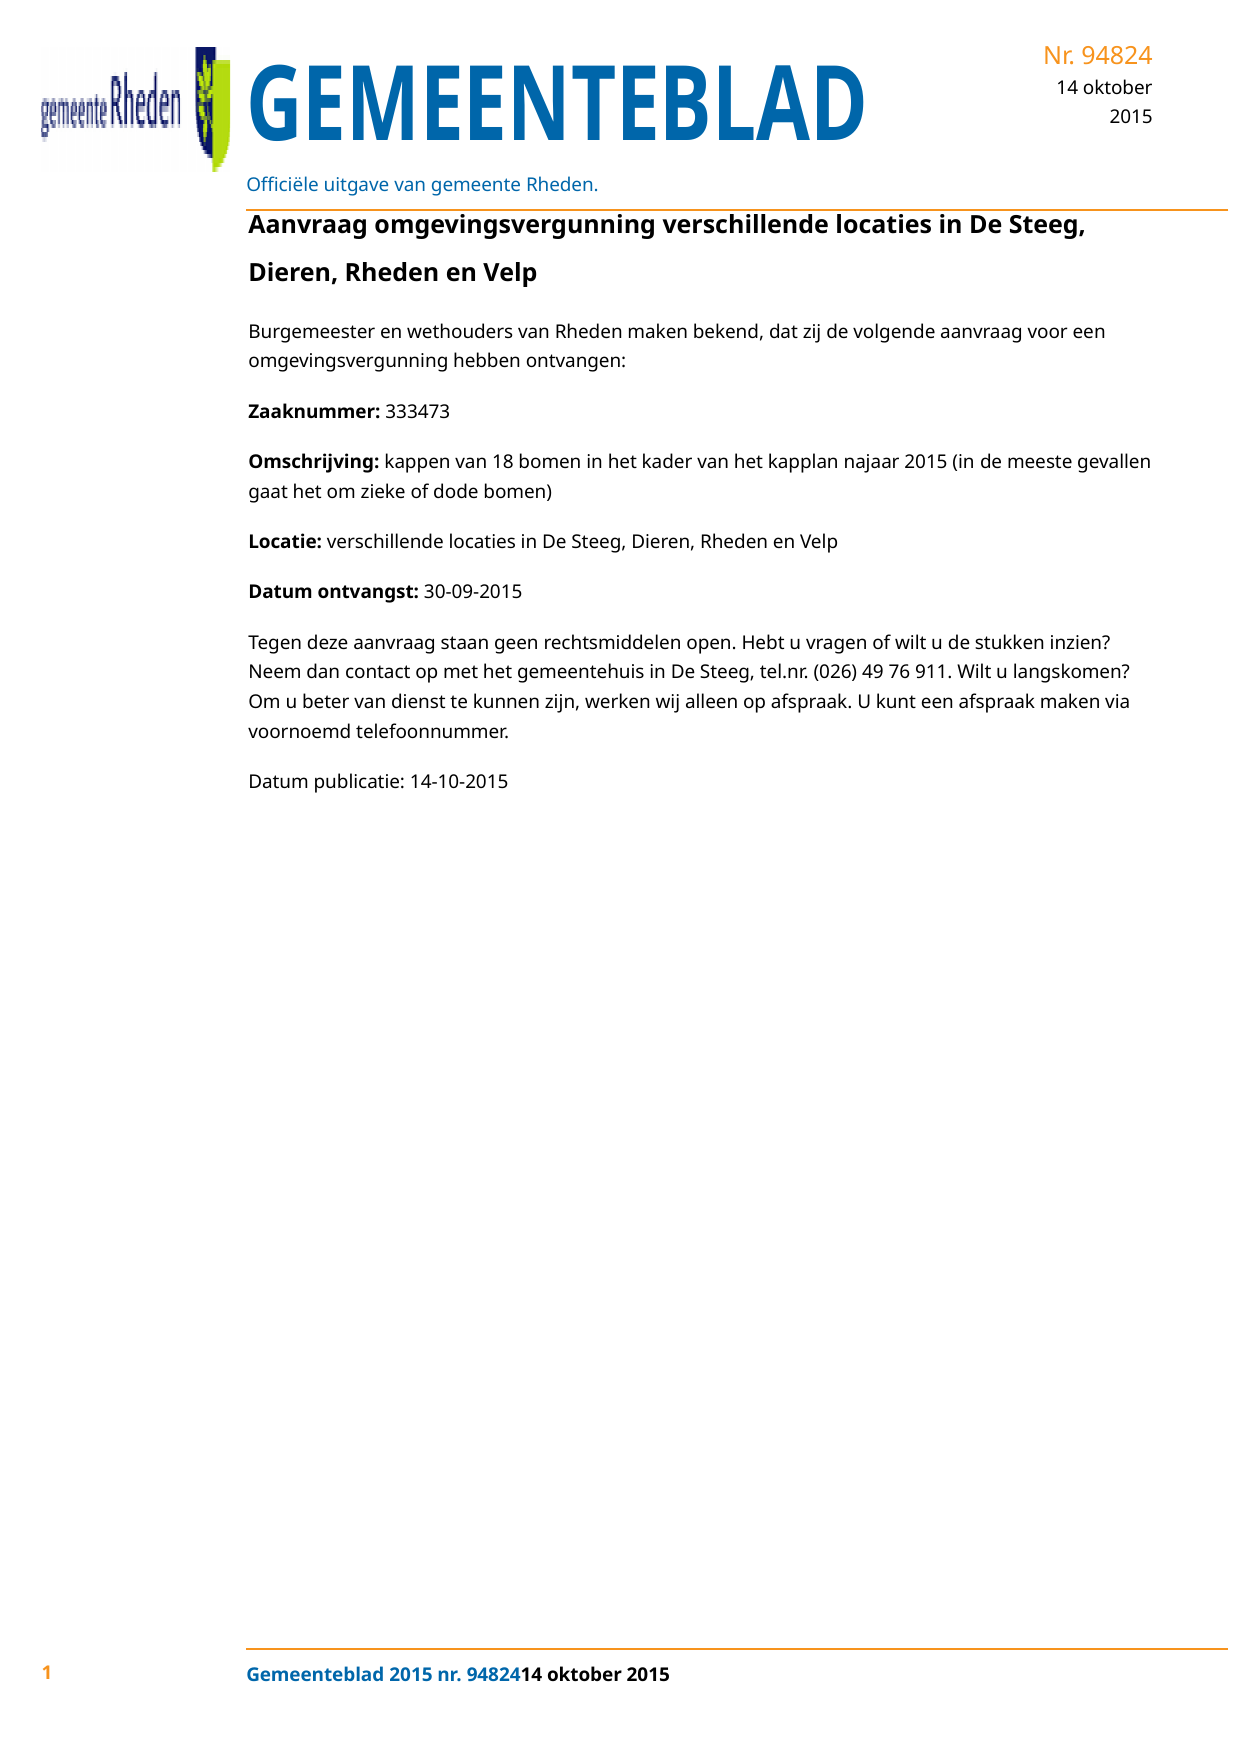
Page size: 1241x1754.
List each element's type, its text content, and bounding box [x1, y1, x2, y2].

text Datum publicatie: 14-10-2015 [248, 768, 1152, 794]
text Zaaknummer: 333473 [248, 398, 1152, 424]
text Locatie: verschillende locaties in De Steeg, Dieren, Rheden en Velp [248, 528, 1152, 554]
text Tegen deze aanvraag staan geen rechtsmiddelen open. Hebt u vragen of wilt u de stukken inzien? Neem dan contact op met het gemeentehuis in De Steeg, tel.nr. (026) 49 76 911. Wilt u langskomen? Om u beter van dienst te kunnen zijn, werken wij alleen op afspraak. U kunt een afspraak maken via voornoemd telefoonnummer. [248, 629, 1152, 744]
text Aanvraag omgevingsvergunning verschillende locaties in De Steeg, Dieren, Rheden en Velp [248, 211, 1152, 288]
picture [41, 47, 231, 172]
text Burgemeester en wethouders van Rheden maken bekend, dat zij de volgende aanvraag voor een omgevingsvergunning hebben ontvangen: [248, 318, 1152, 373]
text Datum ontvangst: 30-09-2015 [248, 579, 1152, 604]
text Omschrijving: kappen van 18 bomen in het kader van het kapplan najaar 2015 (in de meeste gevallen gaat het om zieke of dode bomen) [248, 448, 1152, 504]
